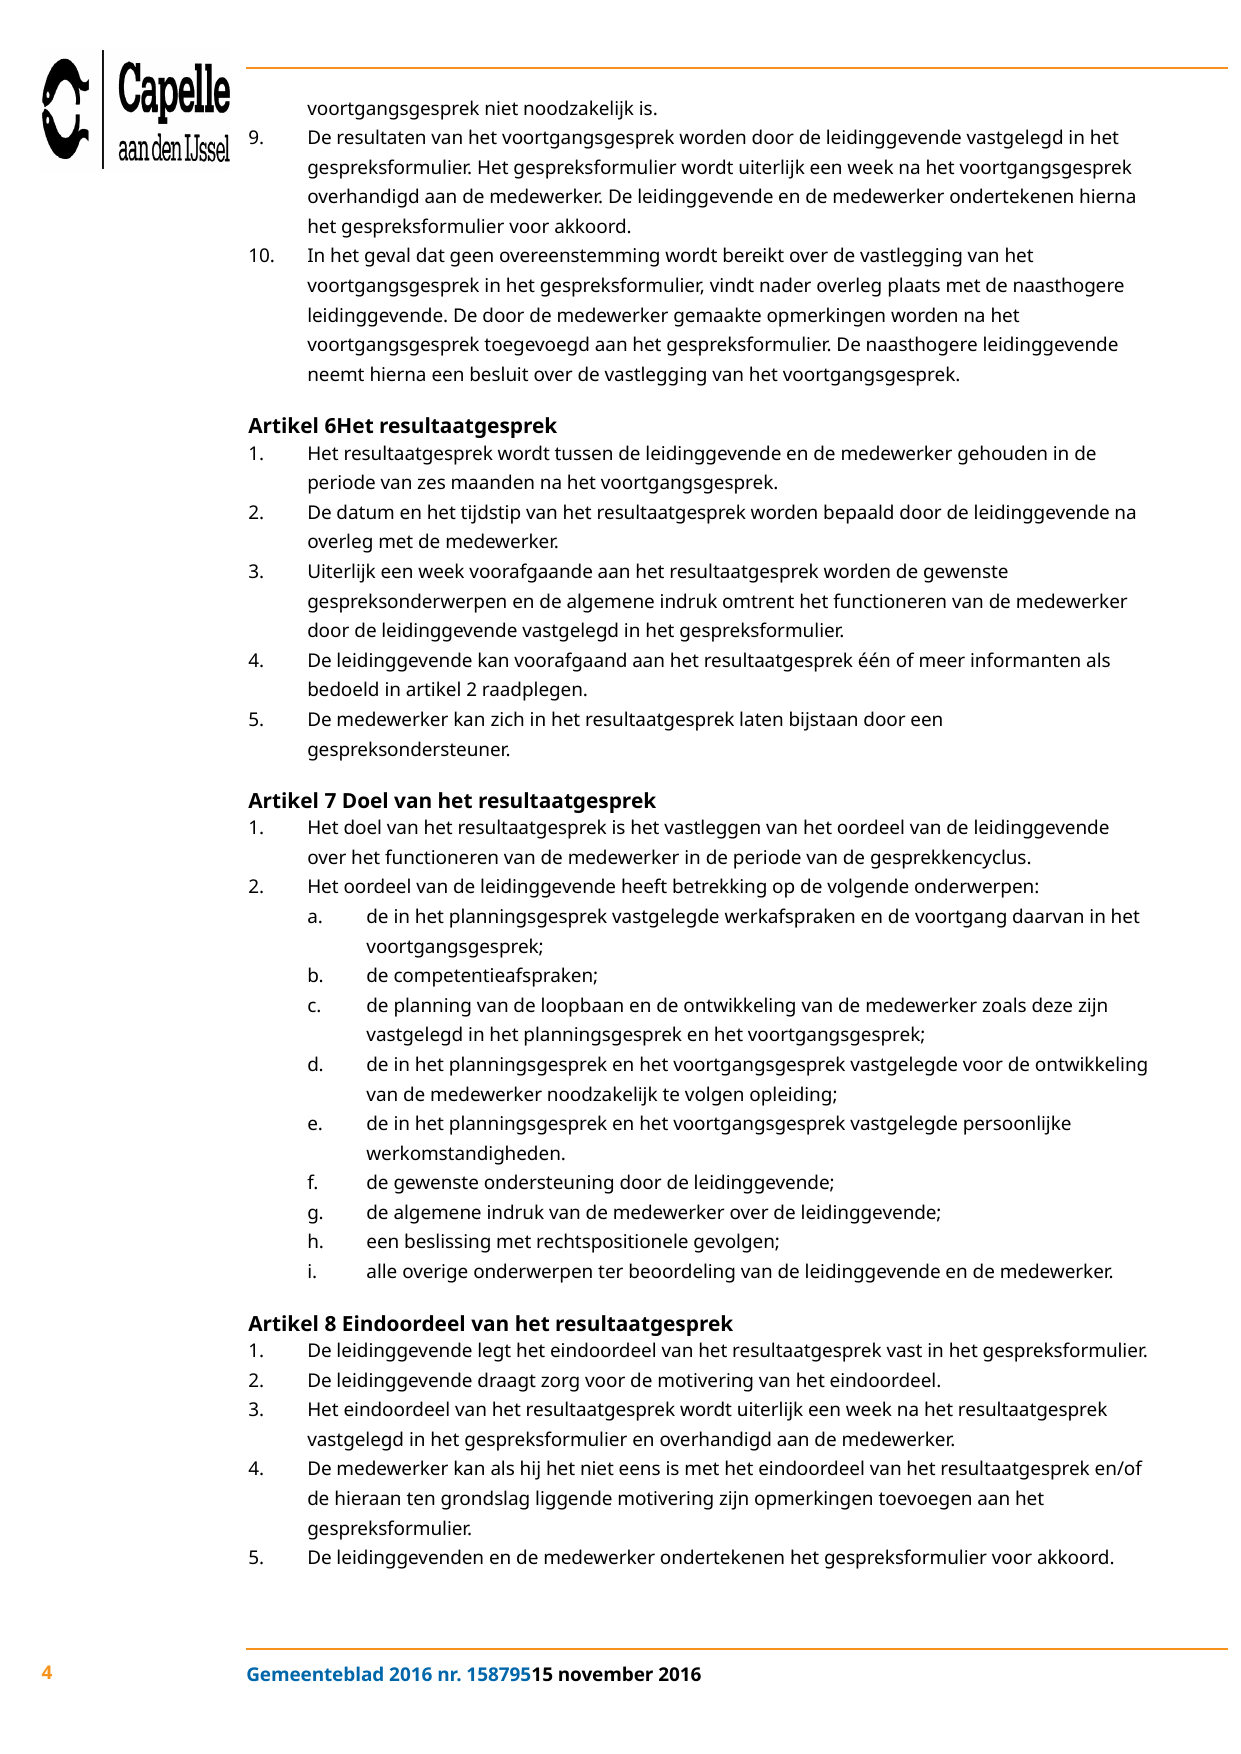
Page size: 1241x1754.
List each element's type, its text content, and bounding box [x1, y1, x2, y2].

list In het geval dat geen overeenstemming wordt bereikt over de vastlegging van het voortgangsgesprek in het gespreksformulier, vindt nader overleg plaats met de naasthogere leidinggevende. De door de medewerker gemaakte opmerkingen worden na het voortgangsgesprek toegevoegd aan het gespreksformulier. De naasthogere leidinggevende neemt hierna een besluit over de vastlegging van het voortgangsgesprek. [248, 243, 1152, 387]
list De leidinggevende kan voorafgaand aan het resultaatgesprek één of meer informanten als bedoeld in artikel 2 raadplegen. [248, 647, 1152, 702]
list De leidinggevende draagt zorg voor de motivering van het eindoordeel. [248, 1367, 1152, 1392]
list Uiterlijk een week voorafgaande aan het resultaatgesprek worden de gewenste gespreksonderwerpen en de algemene indruk omtrent het functioneren van de medewerker door de leidinggevende vastgelegd in het gespreksformulier. [248, 558, 1152, 643]
list de in het planningsgesprek vastgelegde werkafspraken en de voortgang daarvan in het voortgangsgesprek; [307, 903, 1152, 959]
list De medewerker kan zich in het resultaatgesprek laten bijstaan door een gespreksondersteuner. [248, 706, 1152, 761]
list De medewerker kan als hij het niet eens is met het eindoordeel van het resultaatgesprek en/of de hieraan ten grondslag liggende motivering zijn opmerkingen toevoegen aan het gespreksformulier. [248, 1456, 1152, 1540]
list de gewenste ondersteuning door de leidinggevende; [307, 1169, 1152, 1195]
list voortgangsgesprek niet noodzakelijk is. [248, 95, 1152, 121]
picture [41, 47, 231, 172]
list een beslissing met rechtspositionele gevolgen; [307, 1229, 1152, 1254]
list alle overige onderwerpen ter beoordeling van de leidinggevende en de medewerker. [307, 1258, 1152, 1284]
list Het doel van het resultaatgesprek is het vastleggen van het oordeel van de leidinggevende over het functioneren van de medewerker in de periode van de gesprekkencyclus. [248, 814, 1152, 870]
text Artikel 8 Eindoordeel van het resultaatgesprek [248, 1309, 1152, 1337]
list de planning van de loopbaan en de ontwikkeling van de medewerker zoals deze zijn vastgelegd in het planningsgesprek en het voortgangsgesprek; [307, 992, 1152, 1047]
list de competentieafspraken; [307, 962, 1152, 988]
list de algemene indruk van de medewerker over de leidinggevende; [307, 1199, 1152, 1225]
text Artikel 7 Doel van het resultaatgesprek [248, 786, 1152, 814]
list De resultaten van het voortgangsgesprek worden door de leidinggevende vastgelegd in het gespreksformulier. Het gespreksformulier wordt uiterlijk een week na het voortgangsgesprek overhandigd aan de medewerker. De leidinggevende en de medewerker ondertekenen hierna het gespreksformulier voor akkoord. [248, 124, 1152, 239]
list Het oordeel van de leidinggevende heeft betrekking op de volgende onderwerpen: [248, 874, 1152, 899]
list De leidinggevenden en de medewerker ondertekenen het gespreksformulier voor akkoord. [248, 1544, 1152, 1570]
list De leidinggevende legt het eindoordeel van het resultaatgesprek vast in het gespreksformulier. [248, 1337, 1152, 1363]
list De datum en het tijdstip van het resultaatgesprek worden bepaald door de leidinggevende na overleg met de medewerker. [248, 499, 1152, 554]
list de in het planningsgesprek en het voortgangsgesprek vastgelegde voor de ontwikkeling van de medewerker noodzakelijk te volgen opleiding; [307, 1051, 1152, 1107]
list de in het planningsgesprek en het voortgangsgesprek vastgelegde persoonlijke werkomstandigheden. [307, 1110, 1152, 1166]
text Artikel 6Het resultaatgesprek [248, 411, 1152, 440]
list Het resultaatgesprek wordt tussen de leidinggevende en de medewerker gehouden in de periode van zes maanden na het voortgangsgesprek. [248, 440, 1152, 495]
list Het eindoordeel van het resultaatgesprek wordt uiterlijk een week na het resultaatgesprek vastgelegd in het gespreksformulier en overhandigd aan de medewerker. [248, 1396, 1152, 1452]
